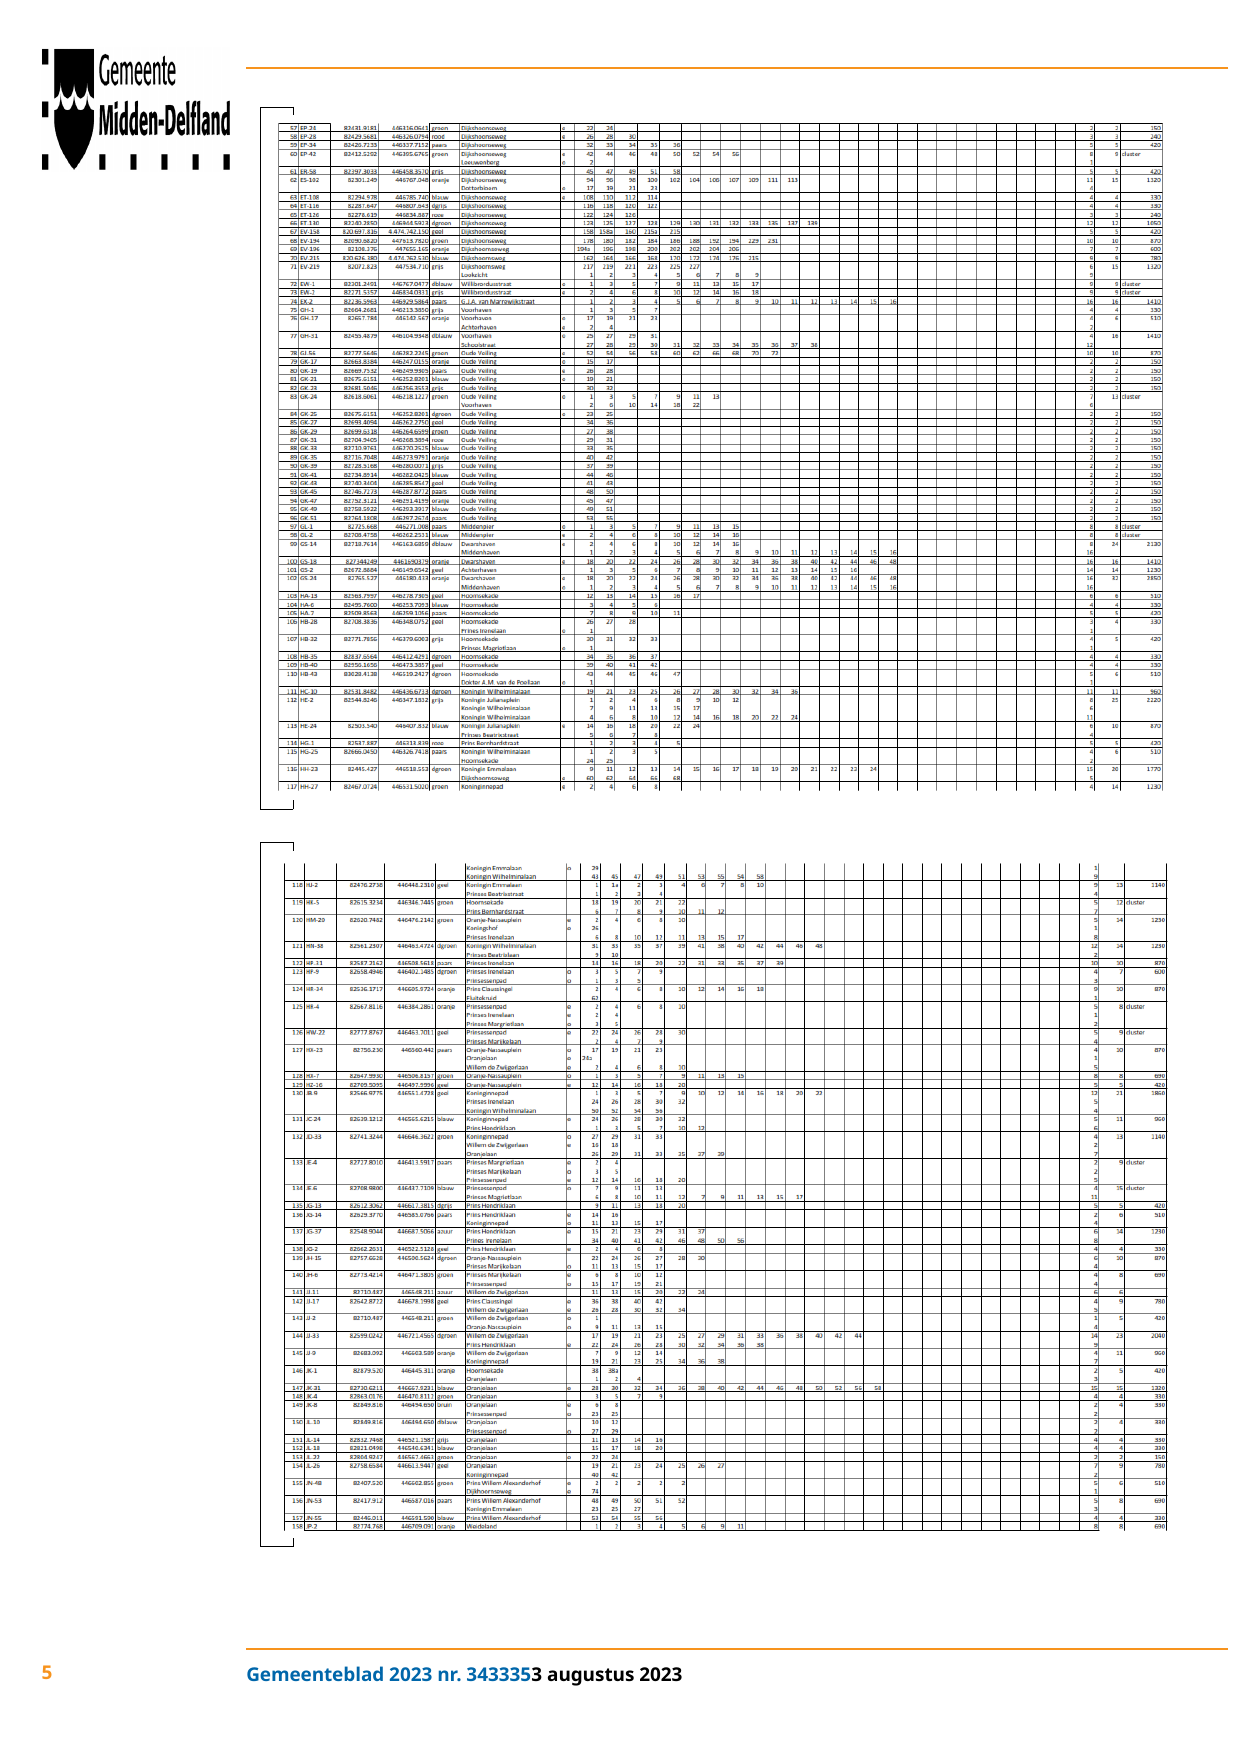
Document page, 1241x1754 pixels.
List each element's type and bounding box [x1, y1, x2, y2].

picture [41, 47, 231, 172]
picture [268, 851, 1173, 1538]
picture [268, 115, 1173, 800]
